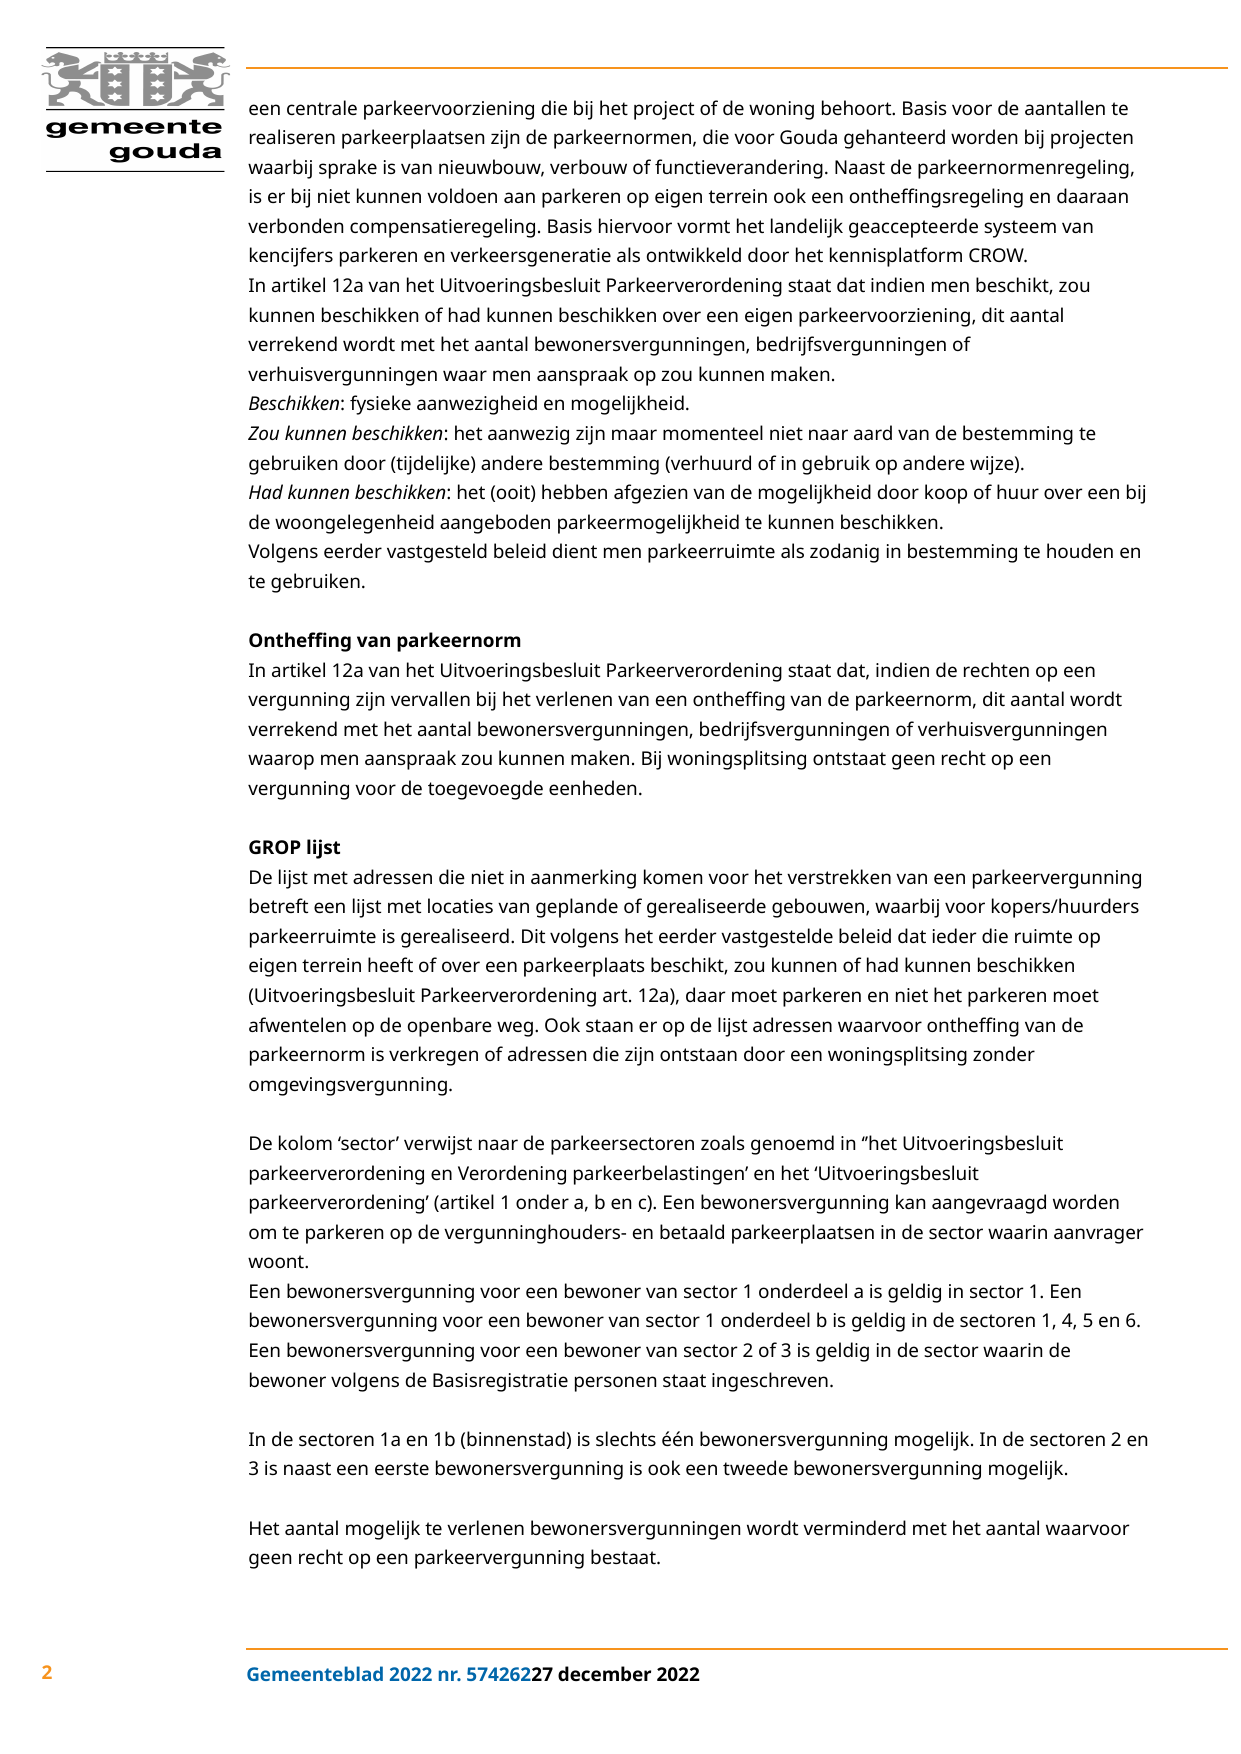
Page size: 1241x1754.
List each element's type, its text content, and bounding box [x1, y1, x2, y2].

text Het aantal mogelijk te verlenen bewonersvergunningen wordt verminderd met het aantal waarvoor geen recht op een parkeervergunning bestaat. [248, 1515, 1152, 1570]
text Zou kunnen beschikken: het aanwezig zijn maar momenteel niet naar aard van de bestemming te gebruiken door (tijdelijke) andere bestemming (verhuurd of in gebruik op andere wijze). [248, 420, 1152, 476]
text Had kunnen beschikken: het (ooit) hebben afgezien van de mogelijkheid door koop of huur over een bij de woongelegenheid aangeboden parkeermogelijkheid te kunnen beschikken. [248, 479, 1152, 535]
text Beschikken: fysieke aanwezigheid en mogelijkheid. [248, 391, 1152, 416]
text Volgens eerder vastgesteld beleid dient men parkeerruimte als zodanig in bestemming te houden en te gebruiken. [248, 538, 1152, 594]
text Een bewonersvergunning voor een bewoner van sector 1 onderdeel a is geldig in sector 1. Een bewonersvergunning voor een bewoner van sector 1 onderdeel b is geldig in de sectoren 1, 4, 5 en 6. Een bewonersvergunning voor een bewoner van sector 2 of 3 is geldig in de sector waarin de bewoner volgens de Basisregistratie personen staat ingeschreven. [248, 1278, 1152, 1393]
text In de sectoren 1a en 1b (binnenstad) is slechts één bewonersvergunning mogelijk. In de sectoren 2 en 3 is naast een eerste bewonersvergunning is ook een tweede bewonersvergunning mogelijk. [248, 1426, 1152, 1481]
text een centrale parkeervoorziening die bij het project of de woning behoort. Basis voor de aantallen te realiseren parkeerplaatsen zijn de parkeernormen, die voor Gouda gehanteerd worden bij projecten waarbij sprake is van nieuwbouw, verbouw of functieverandering. Naast de parkeernormenregeling, is er bij niet kunnen voldoen aan parkeren op eigen terrein ook een ontheffingsregeling en daaraan verbonden compensatieregeling. Basis hiervoor vormt het landelijk geaccepteerde systeem van kencijfers parkeren en verkeersgeneratie als ontwikkeld door het kennisplatform CROW. [248, 95, 1152, 268]
text GROP lijst [248, 834, 1152, 860]
text De kolom ‘sector’ verwijst naar de parkeersectoren zoals genoemd in ‘’het Uitvoeringsbesluit parkeerverordening en Verordening parkeerbelastingen’ en het ‘Uitvoeringsbesluit parkeerverordening’ (artikel 1 onder a, b en c). Een bewonersvergunning kan aangevraagd worden om te parkeren op de vergunninghouders- en betaald parkeerplaatsen in de sector waarin aanvrager woont. [248, 1130, 1152, 1274]
text De lijst met adressen die niet in aanmerking komen voor het verstrekken van een parkeervergunning betreft een lijst met locaties van geplande of gerealiseerde gebouwen, waarbij voor kopers/huurders parkeerruimte is gerealiseerd. Dit volgens het eerder vastgestelde beleid dat ieder die ruimte op eigen terrein heeft of over een parkeerplaats beschikt, zou kunnen of had kunnen beschikken (Uitvoeringsbesluit Parkeerverordening art. 12a), daar moet parkeren en niet het parkeren moet afwentelen op de openbare weg. Ook staan er op de lijst adressen waarvoor ontheffing van de parkeernorm is verkregen of adressen die zijn ontstaan door een woningsplitsing zonder omgevingsvergunning. [248, 864, 1152, 1097]
picture [41, 47, 231, 172]
text In artikel 12a van het Uitvoeringsbesluit Parkeerverordening staat dat, indien de rechten op een vergunning zijn vervallen bij het verlenen van een ontheffing van de parkeernorm, dit aantal wordt verrekend met het aantal bewonersvergunningen, bedrijfsvergunningen of verhuisvergunningen waarop men aanspraak zou kunnen maken. Bij woningsplitsing ontstaat geen recht op een vergunning voor de toegevoegde eenheden. [248, 657, 1152, 801]
text Ontheffing van parkeernorm [248, 627, 1152, 653]
text In artikel 12a van het Uitvoeringsbesluit Parkeerverordening staat dat indien men beschikt, zou kunnen beschikken of had kunnen beschikken over een eigen parkeervoorziening, dit aantal verrekend wordt met het aantal bewonersvergunningen, bedrijfsvergunningen of verhuisvergunningen waar men aanspraak op zou kunnen maken. [248, 272, 1152, 387]
